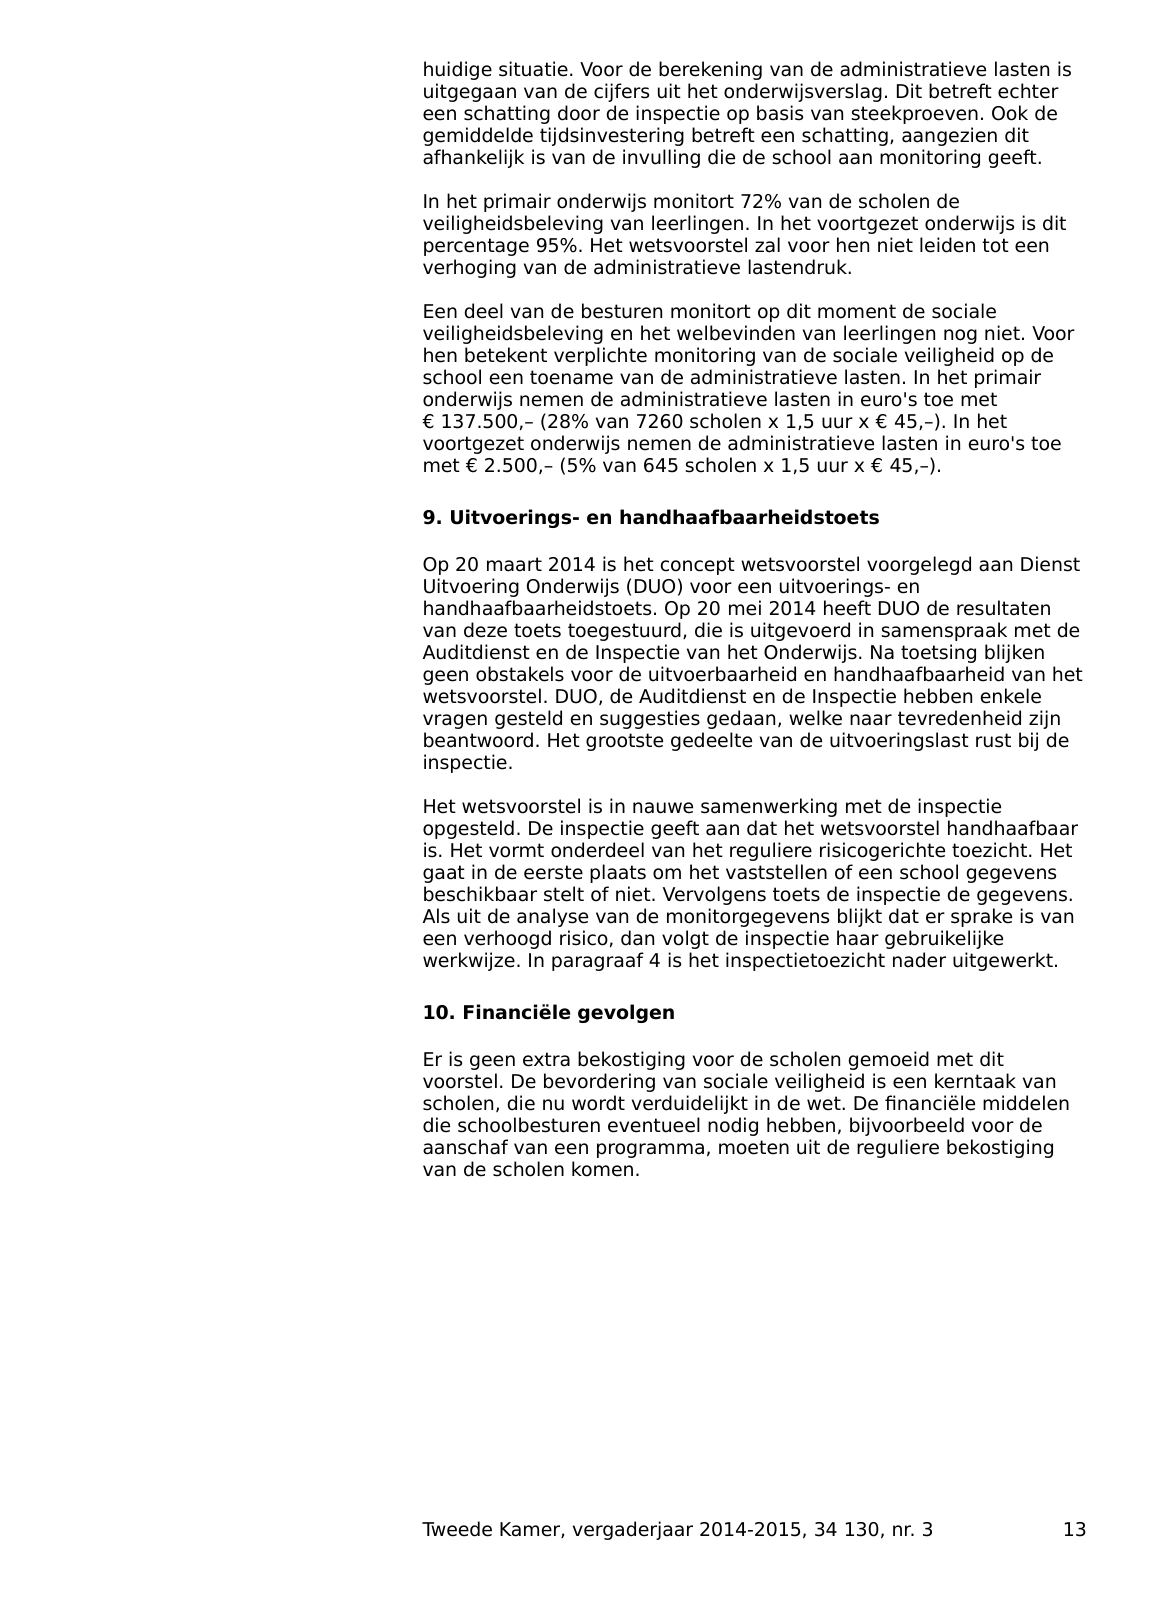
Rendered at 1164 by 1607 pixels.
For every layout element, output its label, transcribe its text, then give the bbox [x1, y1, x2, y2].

text Er is geen extra bekostiging voor de scholen gemoeid met dit voorstel. De bevordering van sociale veiligheid is een kerntaak van scholen, die nu wordt verduidelijkt in de wet. De financiële middelen die schoolbesturen eventueel nodig hebben, bijvoorbeeld voor de aanschaf van een programma, moeten uit de reguliere bekostiging van de scholen komen. [422, 1049, 1087, 1181]
text Een deel van de besturen monitort op dit moment de sociale veiligheidsbeleving en het welbevinden van leerlingen nog niet. Voor hen betekent verplichte monitoring van de sociale veiligheid op de school een toename van de administratieve lasten. In het primair onderwijs nemen de administratieve lasten in euro's toe met € 137.500,– (28% van 7260 scholen x 1,5 uur x € 45,–). In het voortgezet onderwijs nemen de administratieve lasten in euro's toe met € 2.500,– (5% van 645 scholen x 1,5 uur x € 45,–). [422, 301, 1087, 477]
text Op 20 maart 2014 is het concept wetsvoorstel voorgelegd aan Dienst Uitvoering Onderwijs (DUO) voor een uitvoerings- en handhaafbaarheidstoets. Op 20 mei 2014 heeft DUO de resultaten van deze toets toegestuurd, die is uitgevoerd in samenspraak met de Auditdienst en de Inspectie van het Onderwijs. Na toetsing blijken geen obstakels voor de uitvoerbaarheid en handhaafbaarheid van het wetsvoorstel. DUO, de Auditdienst en de Inspectie hebben enkele vragen gesteld en suggesties gedaan, welke naar tevredenheid zijn beantwoord. Het grootste gedeelte van de uitvoeringslast rust bij de inspectie. [422, 554, 1087, 774]
subtitle 9. Uitvoerings- en handhaafbaarheidstoets [422, 507, 1087, 529]
text Het wetsvoorstel is in nauwe samenwerking met de inspectie opgesteld. De inspectie geeft aan dat het wetsvoorstel handhaafbaar is. Het vormt onderdeel van het reguliere risicogerichte toezicht. Het gaat in de eerste plaats om het vaststellen of een school gegevens beschikbaar stelt of niet. Vervolgens toets de inspectie de gegevens. Als uit de analyse van de monitorgegevens blijkt dat er sprake is van een verhoogd risico, dan volgt de inspectie haar gebruikelijke werkwijze. In paragraaf 4 is het inspectietoezicht nader uitgewerkt. [422, 796, 1087, 972]
text huidige situatie. Voor de berekening van de administratieve lasten is uitgegaan van de cijfers uit het onderwijsverslag. Dit betreft echter een schatting door de inspectie op basis van steekproeven. Ook de gemiddelde tijdsinvestering betreft een schatting, aangezien dit afhankelijk is van de invulling die de school aan monitoring geeft. [422, 59, 1087, 169]
subtitle 10. Financiële gevolgen [422, 1002, 1087, 1024]
text In het primair onderwijs monitort 72% van de scholen de veiligheidsbeleving van leerlingen. In het voortgezet onderwijs is dit percentage 95%. Het wetsvoorstel zal voor hen niet leiden tot een verhoging van de administratieve lastendruk. [422, 191, 1087, 279]
